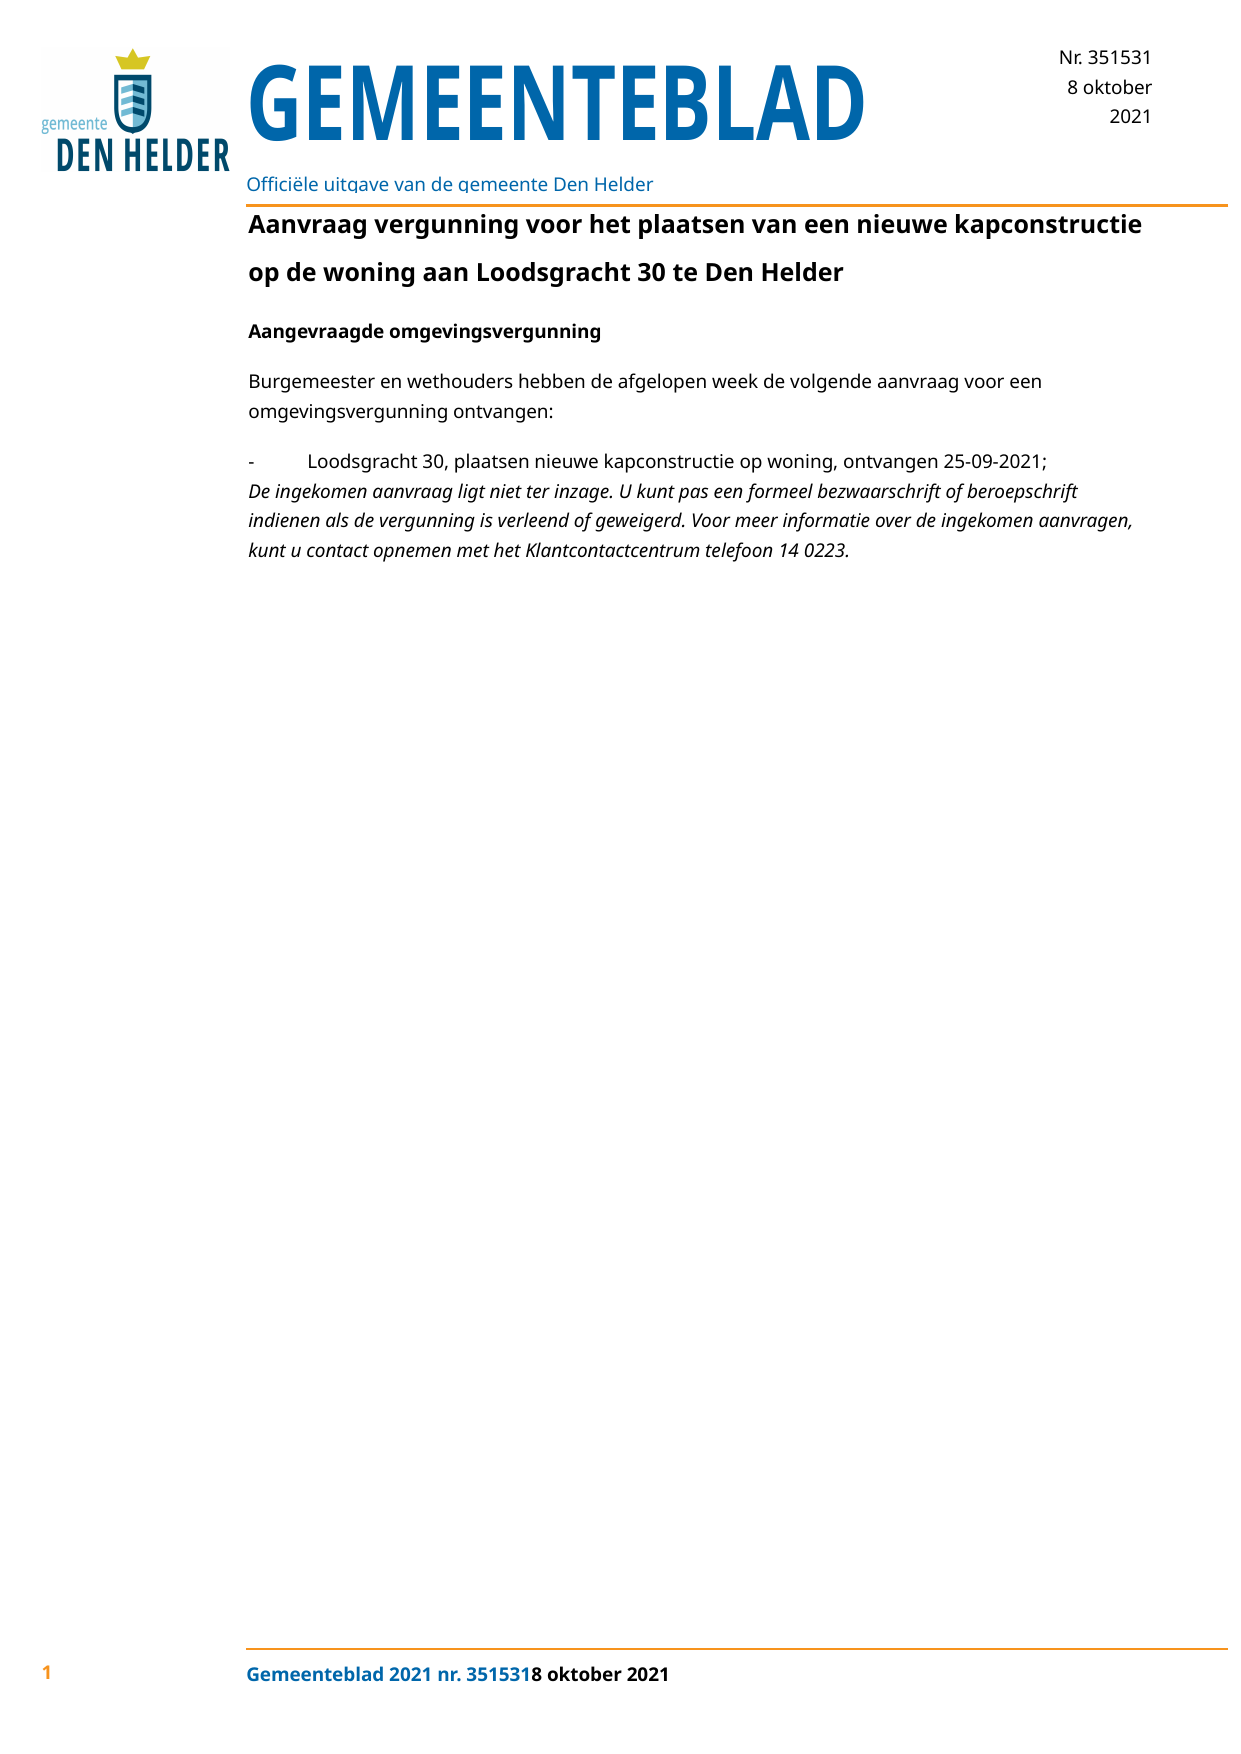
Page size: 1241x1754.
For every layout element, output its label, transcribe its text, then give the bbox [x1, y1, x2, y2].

picture [41, 47, 231, 172]
picture [63, 144, 68, 165]
picture [130, 157, 135, 172]
list Loodsgracht 30, plaatsen nieuwe kapconstructie op woning, ontvangen 25-09-2021; [248, 448, 1152, 474]
picture [100, 154, 106, 172]
text Burgemeester en wethouders hebben de afgelopen week de volgende aanvraag voor een omgevingsvergunning ontvangen: [248, 368, 1152, 424]
text De ingekomen aanvraag ligt niet ter inzage. U kunt pas een formeel bezwaarschrift of beroepschrift indienen als de vergunning is verleend of geweigerd. Voor meer informatie over de ingekomen aanvragen, kunt u contact opnemen met het Klantcontactcentrum telefoon 14 0223. [248, 478, 1152, 563]
text Aangevraagde omgevingsvergunning [248, 318, 1152, 344]
picture [220, 160, 224, 172]
text Aanvraag vergunning voor het plaatsen van een nieuwe kapconstructie op de woning aan Loodsgracht 30 te Den Helder [248, 207, 1152, 288]
picture [182, 144, 187, 165]
